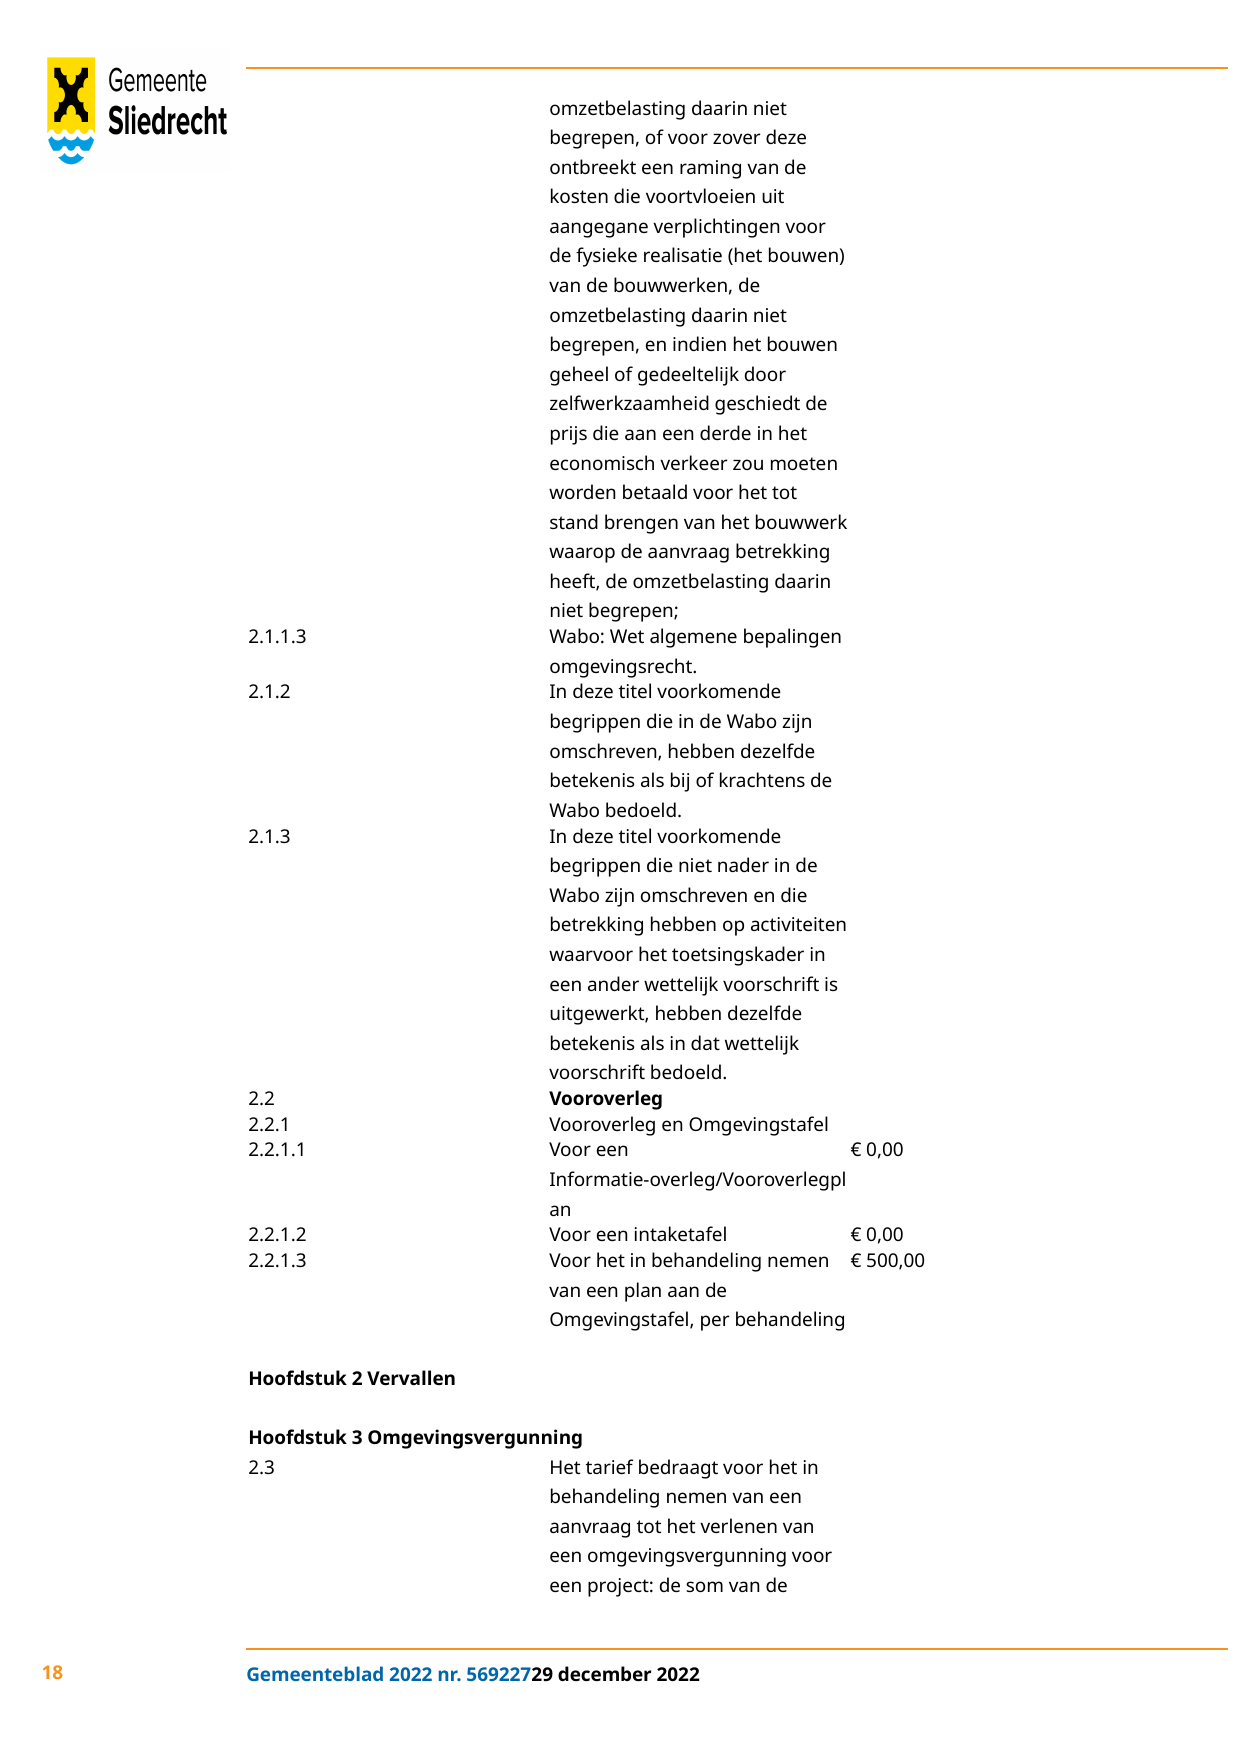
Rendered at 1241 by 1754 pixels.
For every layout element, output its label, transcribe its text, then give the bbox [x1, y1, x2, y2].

table_cell In deze titel voorkomende begrippen die in de Wabo zijn omschreven, hebben dezelfde betekenis als bij of krachtens de Wabo bedoeld. [549, 679, 850, 823]
text Hoofdstuk 2 Vervallen [248, 1365, 1152, 1391]
picture [41, 47, 231, 172]
table_cell 2.1.3 [248, 823, 549, 1085]
table_cell € 0,00 [850, 1137, 1152, 1222]
table_cell Voor het in behandeling nemen van een plan aan de Omgevingstafel, per behandeling [549, 1247, 850, 1332]
table_cell In deze titel voorkomende begrippen die niet nader in de Wabo zijn omschreven en die betrekking hebben op activiteiten waarvoor het toetsingskader in een ander wettelijk voorschrift is uitgewerkt, hebben dezelfde betekenis als in dat wettelijk voorschrift bedoeld. [549, 823, 850, 1085]
table_cell [850, 679, 1152, 823]
table_cell omzetbelasting daarin niet begrepen, of voor zover deze ontbreekt een raming van de kosten die voortvloeien uit aangegane verplichtingen voor de fysieke realisatie (het bouwen) van de bouwwerken, de omzetbelasting daarin niet begrepen, en indien het bouwen geheel of gedeeltelijk door zelfwerkzaamheid geschiedt de prijs die aan een derde in het economisch verkeer zou moeten worden betaald voor het tot stand brengen van het bouwwerk waarop de aanvraag betrekking heeft, de omzetbelasting daarin niet begrepen; [549, 95, 850, 623]
table_cell Wabo: Wet algemene bepalingen omgevingsrecht. [549, 624, 850, 679]
table_cell [248, 95, 549, 623]
text Hoofdstuk 3 Omgevingsvergunning [248, 1424, 1152, 1450]
table_cell [850, 1111, 1152, 1137]
table_cell [850, 823, 1152, 1085]
table_cell Voor een intaketafel [549, 1222, 850, 1247]
table_cell 2.2.1.2 [248, 1222, 549, 1247]
table_cell 2.2 [248, 1085, 549, 1111]
table_cell 2.2.1 [248, 1111, 549, 1137]
table_cell 2.2.1.3 [248, 1247, 549, 1332]
table_cell [850, 624, 1152, 679]
table_header Het tarief bedraagt voor het in behandeling nemen van een aanvraag tot het verlenen van een omgevingsvergunning voor een project: de som van de [549, 1454, 850, 1598]
table_cell 2.1.2 [248, 679, 549, 823]
table_header [850, 1454, 1152, 1598]
table_cell 2.2.1.1 [248, 1137, 549, 1222]
table_cell 2.1.1.3 [248, 624, 549, 679]
table_cell Vooroverleg en Omgevingstafel [549, 1111, 850, 1137]
table_cell Vooroverleg [549, 1085, 850, 1111]
table_cell [850, 1085, 1152, 1111]
table_cell € 0,00 [850, 1222, 1152, 1247]
table_cell € 500,00 [850, 1247, 1152, 1332]
table_cell Voor een Informatie-overleg/Vooroverlegplan [549, 1137, 850, 1222]
table_header 2.3 [248, 1454, 549, 1598]
table_cell [850, 95, 1152, 623]
